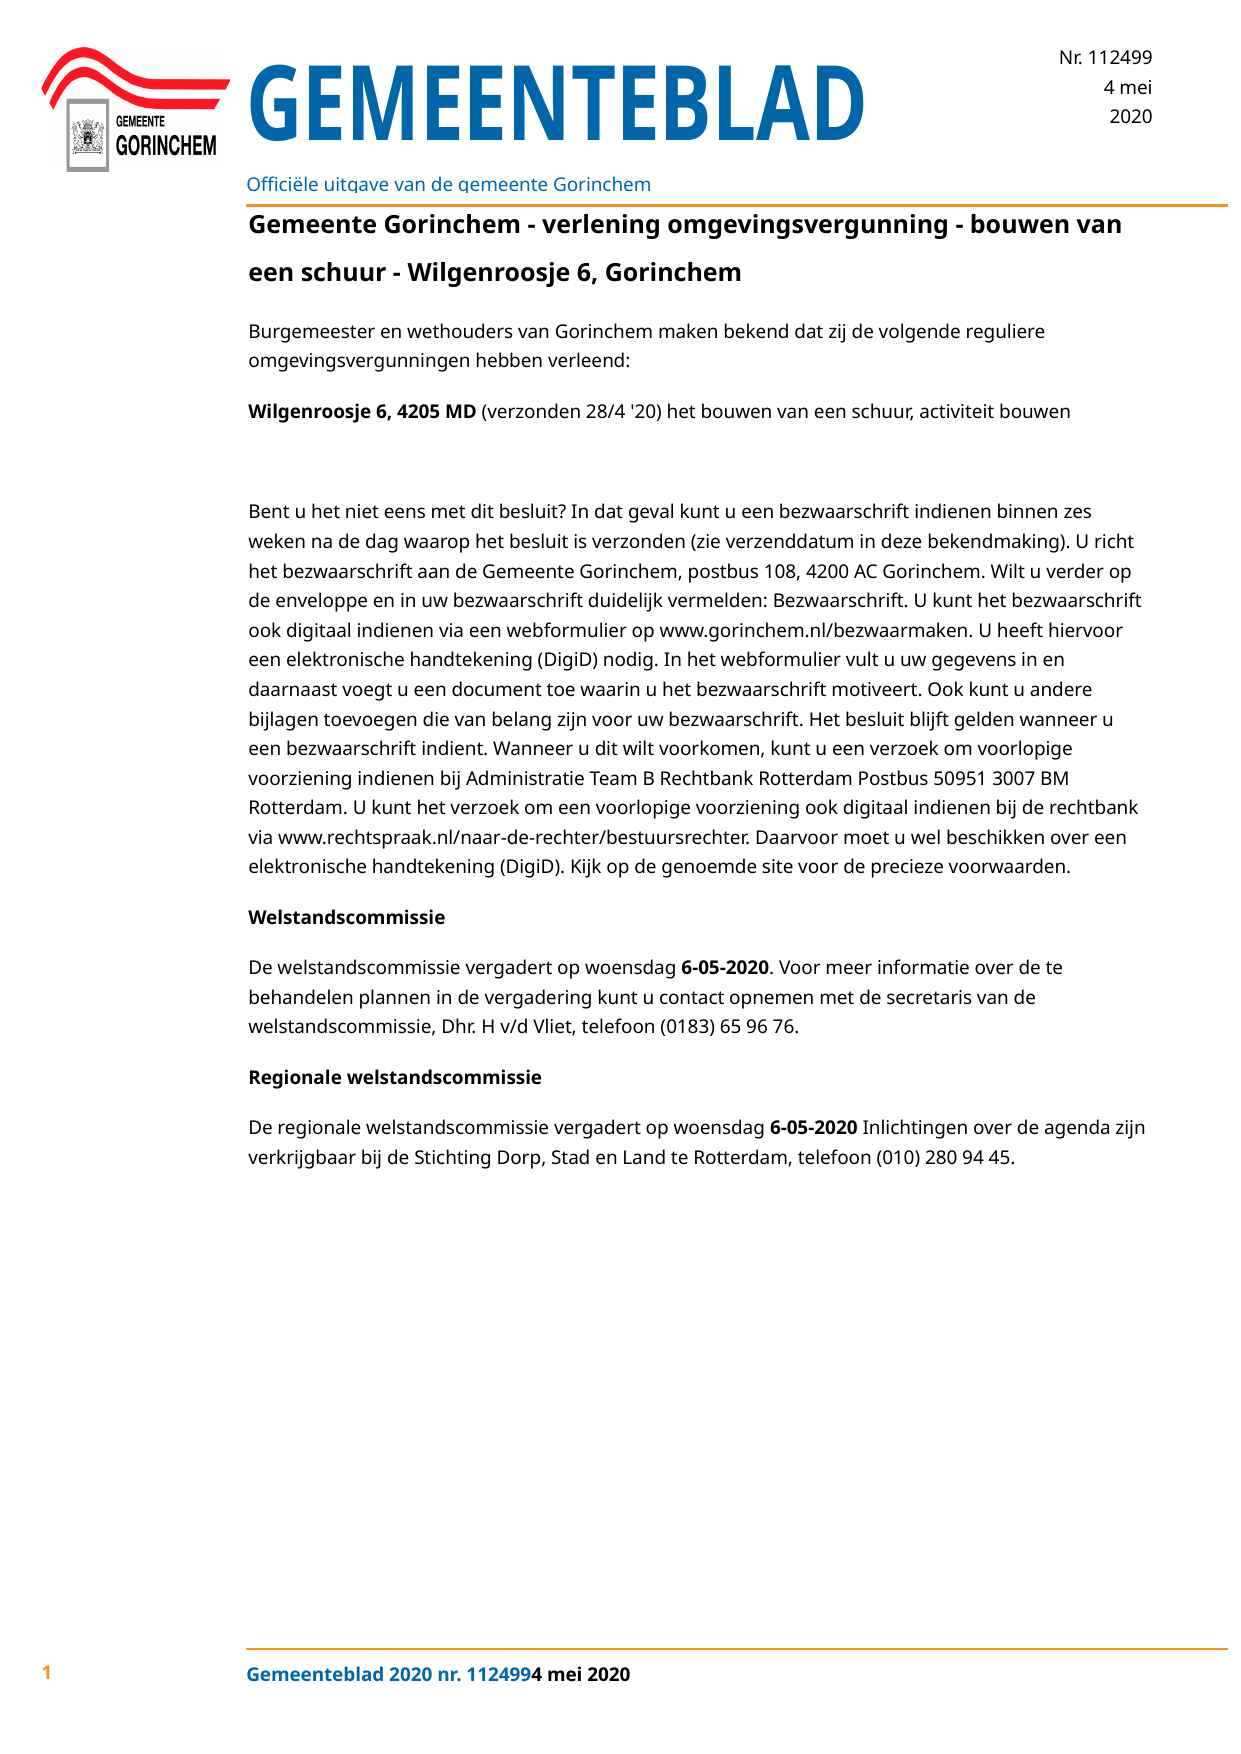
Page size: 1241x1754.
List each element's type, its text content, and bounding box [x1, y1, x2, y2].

text Gemeente Gorinchem - verlening omgevingsvergunning - bouwen van een schuur - Wilgenroosje 6, Gorinchem [248, 207, 1152, 288]
text Wilgenroosje 6, 4205 MD (verzonden 28/4 '20) het bouwen van een schuur, activiteit bouwen [248, 398, 1152, 424]
text Burgemeester en wethouders van Gorinchem maken bekend dat zij de volgende reguliere omgevingsvergunningen hebben verleend: [248, 318, 1152, 373]
text Welstandscommissie [248, 904, 1152, 930]
picture [41, 47, 231, 172]
text Bent u het niet eens met dit besluit? In dat geval kunt u een bezwaarschrift indienen binnen zes weken na de dag waarop het besluit is verzonden (zie verzenddatum in deze bekendmaking). U richt het bezwaarschrift aan de Gemeente Gorinchem, postbus 108, 4200 AC Gorinchem. Wilt u verder op de enveloppe en in uw bezwaarschrift duidelijk vermelden: Bezwaarschrift. U kunt het bezwaarschrift ook digitaal indienen via een webformulier op www.gorinchem.nl/bezwaarmaken. U heeft hiervoor een elektronische handtekening (DigiD) nodig. In het webformulier vult u uw gegevens in en daarnaast voegt u een document toe waarin u het bezwaarschrift motiveert. Ook kunt u andere bijlagen toevoegen die van belang zijn voor uw bezwaarschrift. Het besluit blijft gelden wanneer u een bezwaarschrift indient. Wanneer u dit wilt voorkomen, kunt u een verzoek om voorlopige voorziening indienen bij Administratie Team B Rechtbank Rotterdam Postbus 50951 3007 BM Rotterdam. U kunt het verzoek om een voorlopige voorziening ook digitaal indienen bij de rechtbank via www.rechtspraak.nl/naar-de-rechter/bestuursrechter. Daarvoor moet u wel beschikken over een elektronische handtekening (DigiD). Kijk op de genoemde site voor de precieze voorwaarden. [248, 499, 1152, 879]
text Regionale welstandscommissie [248, 1064, 1152, 1090]
text De welstandscommissie vergadert op woensdag 6-05-2020. Voor meer informatie over de te behandelen plannen in de vergadering kunt u contact opnemen met de secretaris van de welstandscommissie, Dhr. H v/d Vliet, telefoon (0183) 65 96 76. [248, 954, 1152, 1039]
text De regionale welstandscommissie vergadert op woensdag 6-05-2020 Inlichtingen over de agenda zijn verkrijgbaar bij de Stichting Dorp, Stad en Land te Rotterdam, telefoon (010) 280 94 45. [248, 1114, 1152, 1170]
